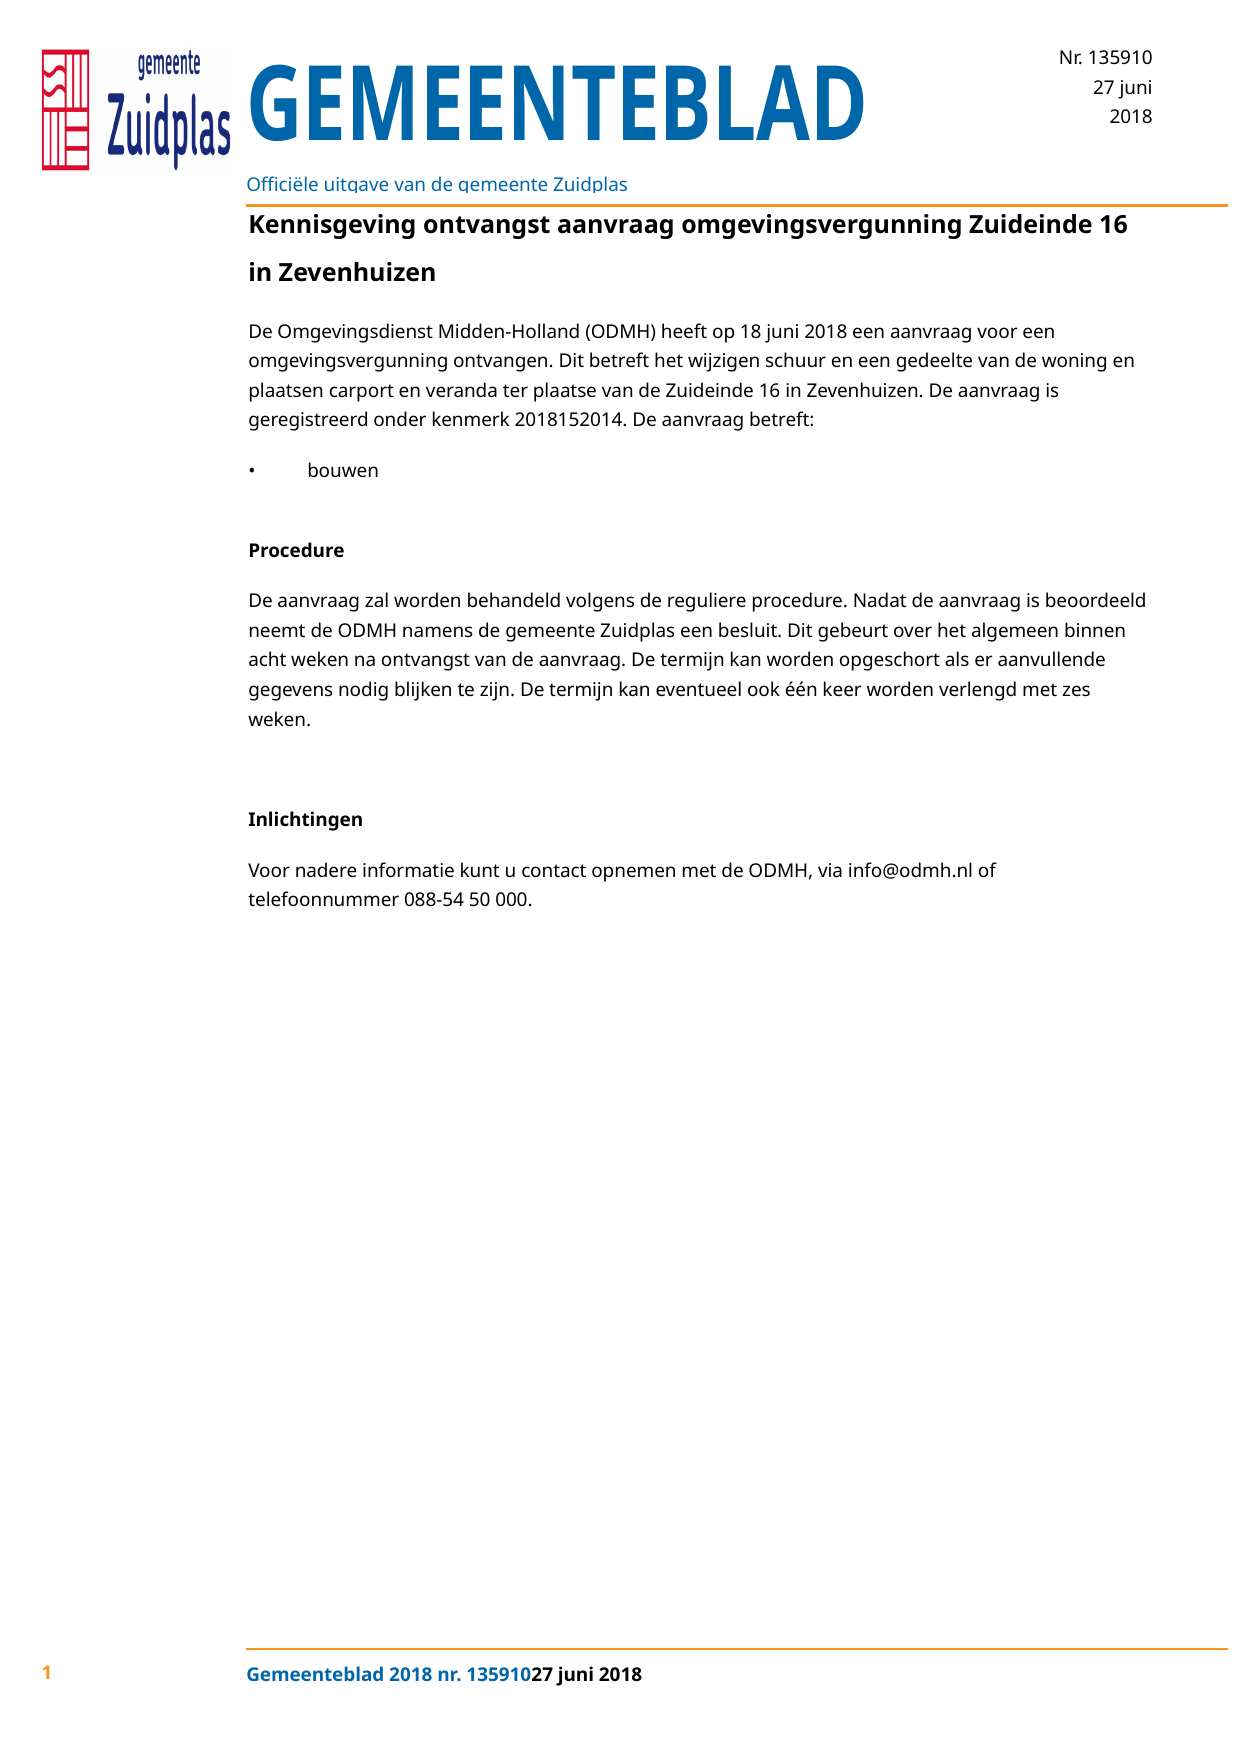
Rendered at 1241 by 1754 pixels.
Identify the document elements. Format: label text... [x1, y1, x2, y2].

picture [41, 47, 231, 172]
text Inlichtingen [248, 807, 1152, 832]
list bouwen [248, 457, 1152, 483]
text Voor nadere informatie kunt u contact opnemen met de ODMH, via info@odmh.nl of telefoonnummer 088-54 50 000. [248, 857, 1152, 912]
text De aanvraag zal worden behandeld volgens de reguliere procedure. Nadat de aanvraag is beoordeeld neemt de ODMH namens de gemeente Zuidplas een besluit. Dit gebeurt over het algemeen binnen acht weken na ontvangst van de aanvraag. De termijn kan worden opgeschort als er aanvullende gegevens nodig blijken te zijn. De termijn kan eventueel ook één keer worden verlengd met zes weken. [248, 587, 1152, 732]
text Kennisgeving ontvangst aanvraag omgevingsvergunning Zuideinde 16 in Zevenhuizen [248, 207, 1152, 288]
text Procedure [248, 537, 1152, 563]
text De Omgevingsdienst Midden-Holland (ODMH) heeft op 18 juni 2018 een aanvraag voor een omgevingsvergunning ontvangen. Dit betreft het wijzigen schuur en een gedeelte van de woning en plaatsen carport en veranda ter plaatse van de Zuideinde 16 in Zevenhuizen. De aanvraag is geregistreerd onder kenmerk 2018152014. De aanvraag betreft: [248, 318, 1152, 432]
